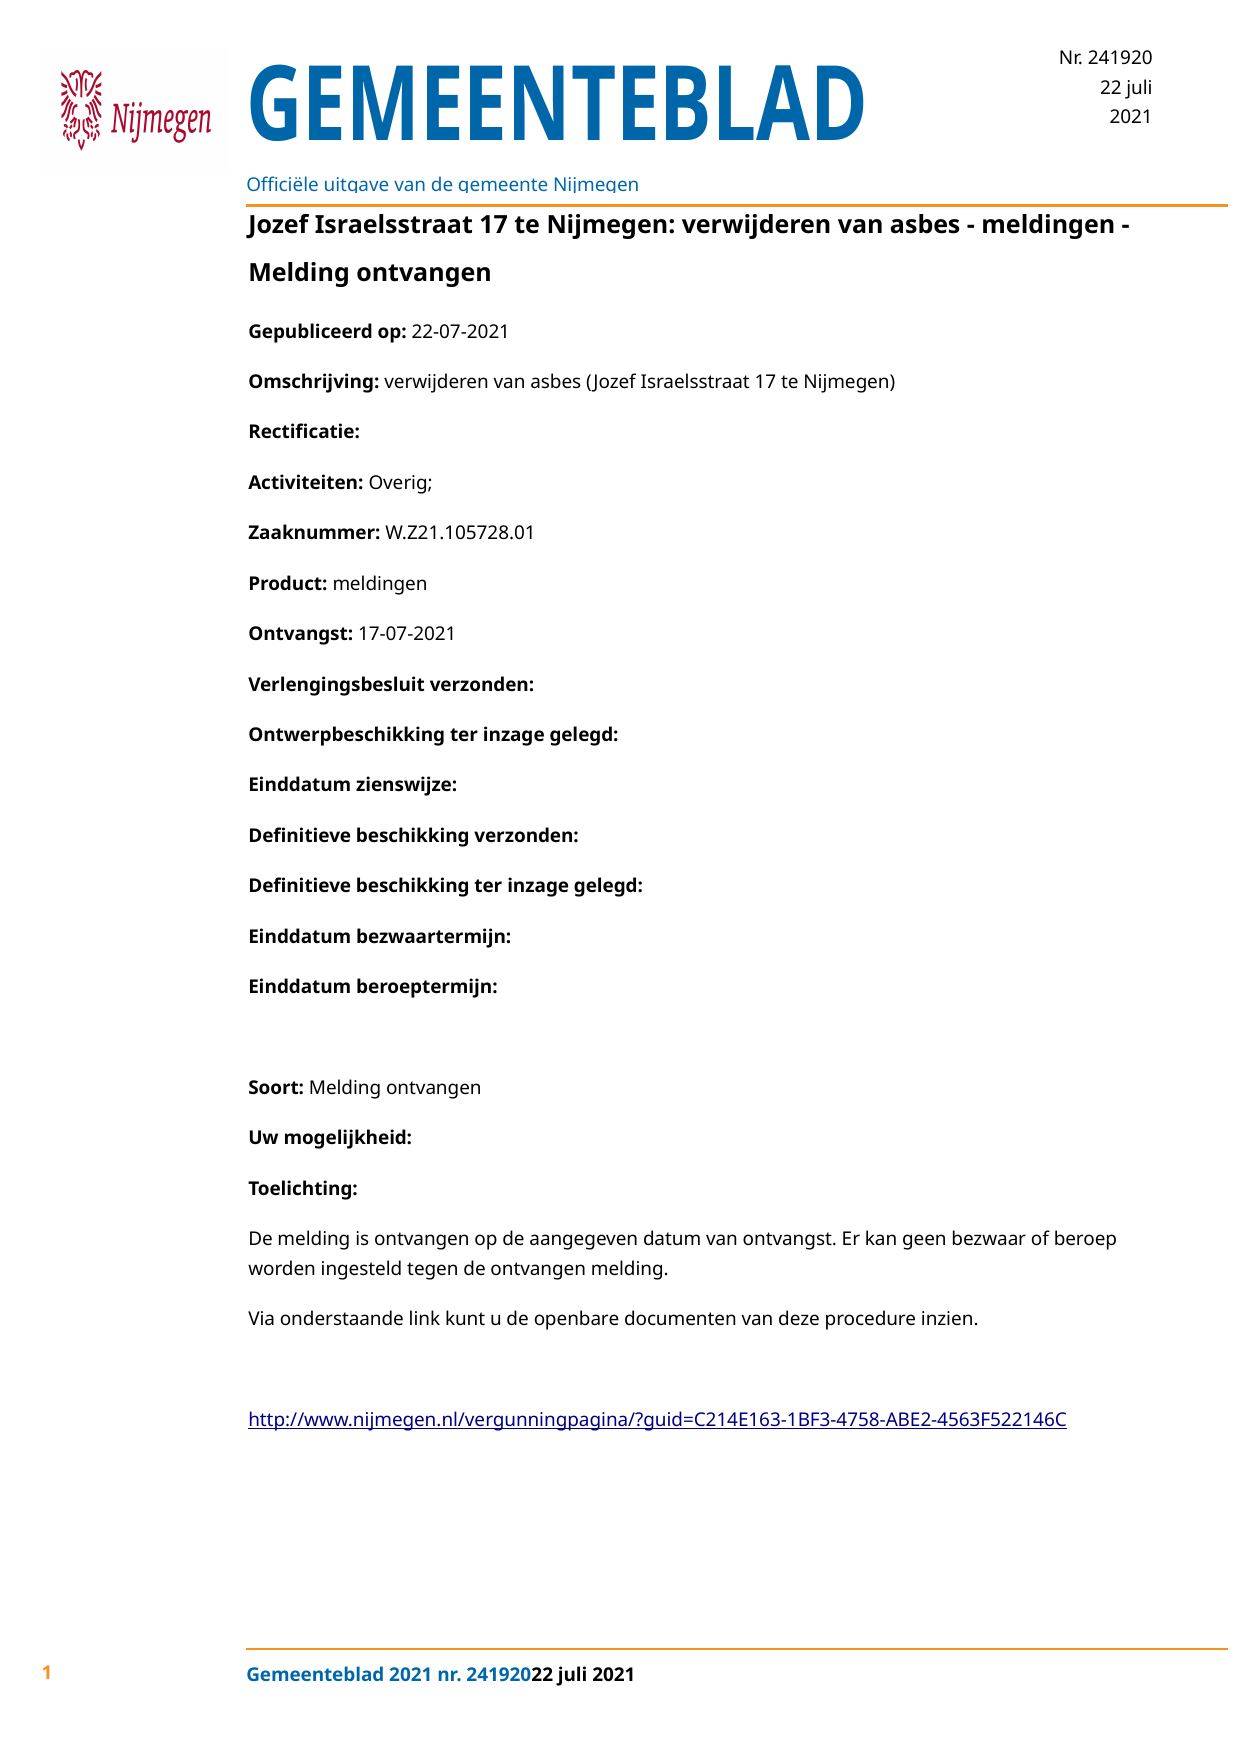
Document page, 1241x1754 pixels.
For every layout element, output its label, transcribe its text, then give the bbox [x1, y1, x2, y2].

text Activiteiten: Overig; [248, 469, 1152, 495]
text Ontwerpbeschikking ter inzage gelegd: [248, 721, 1152, 747]
text Definitieve beschikking verzonden: [248, 822, 1152, 848]
text Definitieve beschikking ter inzage gelegd: [248, 872, 1152, 898]
text Uw mogelijkheid: [248, 1124, 1152, 1150]
text Omschrijving: verwijderen van asbes (Jozef Israelsstraat 17 te Nijmegen) [248, 368, 1152, 394]
text Verlengingsbesluit verzonden: [248, 671, 1152, 697]
text Gepubliceerd op: 22-07-2021 [248, 318, 1152, 344]
text Product: meldingen [248, 570, 1152, 596]
text Toelichting: [248, 1175, 1152, 1201]
text Ontvangst: 17-07-2021 [248, 620, 1152, 646]
text Rectificatie: [248, 419, 1152, 444]
text http://www.nijmegen.nl/vergunningpagina/?guid=C214E163-1BF3-4758-ABE2-4563F522146C [248, 1406, 1152, 1432]
text Einddatum bezwaartermijn: [248, 923, 1152, 949]
picture [41, 47, 231, 172]
text Via onderstaande link kunt u de openbare documenten van deze procedure inzien. [248, 1305, 1152, 1331]
text Soort: Melding ontvangen [248, 1074, 1152, 1100]
text Einddatum zienswijze: [248, 772, 1152, 797]
text Einddatum beroeptermijn: [248, 973, 1152, 999]
text Jozef Israelsstraat 17 te Nijmegen: verwijderen van asbes - meldingen - Melding ontvangen [248, 207, 1152, 288]
text De melding is ontvangen op de aangegeven datum van ontvangst. Er kan geen bezwaar of beroep worden ingesteld tegen de ontvangen melding. [248, 1225, 1152, 1281]
text Zaaknummer: W.Z21.105728.01 [248, 519, 1152, 545]
